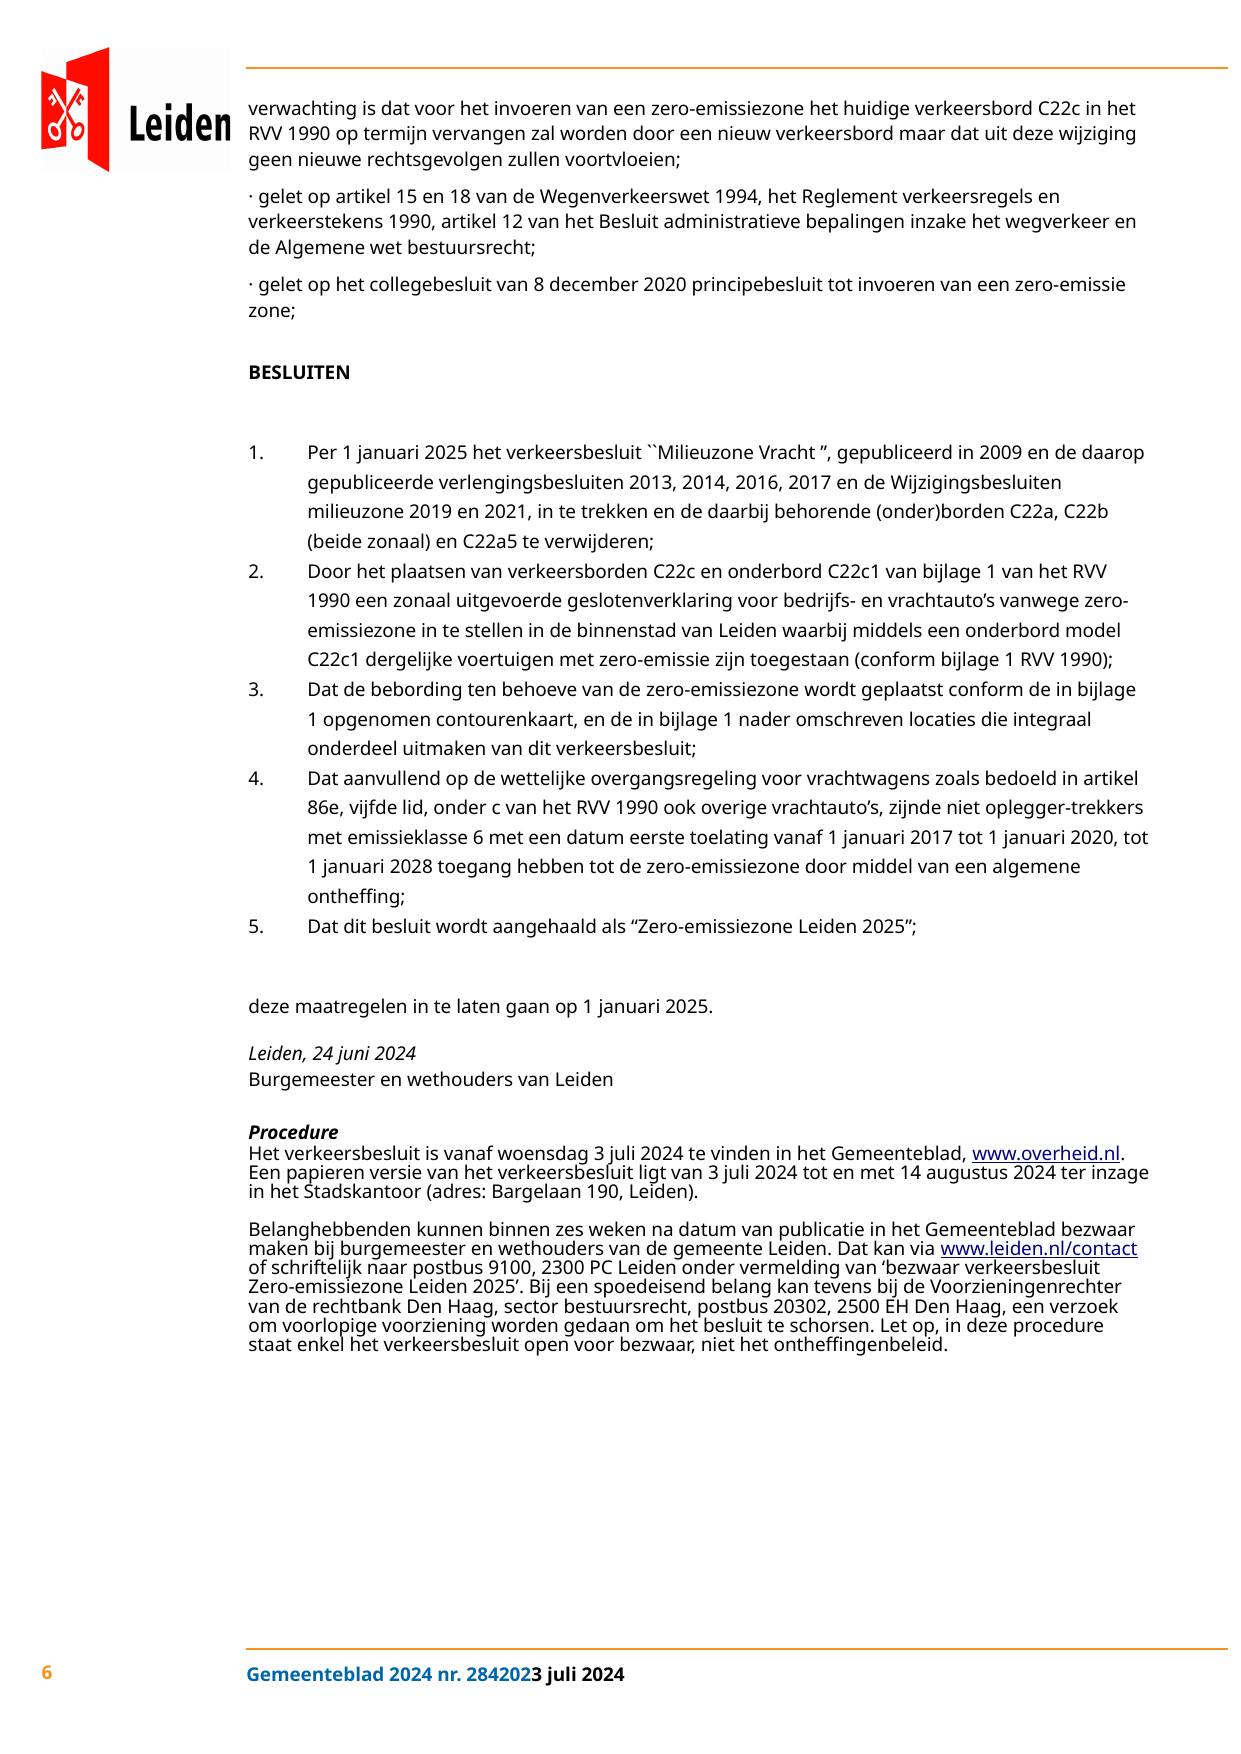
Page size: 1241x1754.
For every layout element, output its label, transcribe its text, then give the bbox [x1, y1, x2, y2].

list Dat de bebording ten behoeve van de zero-emissiezone wordt geplaatst conform de in bijlage 1 opgenomen contourenkaart, en de in bijlage 1 nader omschreven locaties die integraal onderdeel uitmaken van dit verkeersbesluit; [248, 676, 1152, 761]
text Belanghebbenden kunnen binnen zes weken na datum van publicatie in het Gemeenteblad bezwaar maken bij burgemeester en wethouders van de gemeente Leiden. Dat kan via www.leiden.nl/contact of schriftelijk naar postbus 9100, 2300 PC Leiden onder vermelding van ‘bezwaar verkeersbesluit Zero-emissiezone Leiden 2025’. Bij een spoedeisend belang kan tevens bij de Voorzieningenrechter van de rechtbank Den Haag, sector bestuursrecht, postbus 20302, 2500 EH Den Haag, een verzoek om voorlopige voorziening worden gedaan om het besluit te schorsen. Let op, in deze procedure staat enkel het verkeersbesluit open voor bezwaar, niet het ontheffingenbeleid. [248, 1221, 1152, 1355]
text Leiden, 24 juni 2024 [248, 1041, 1152, 1066]
text Burgemeester en wethouders van Leiden [248, 1066, 1152, 1092]
text Procedure [248, 1119, 1152, 1145]
list Door het plaatsen van verkeersborden C22c en onderbord C22c1 van bijlage 1 van het RVV 1990 een zonaal uitgevoerde geslotenverklaring voor bedrijfs- en vrachtauto’s vanwege zero-emissiezone in te stellen in de binnenstad van Leiden waarbij middels een onderbord model C22c1 dergelijke voertuigen met zero-emissie zijn toegestaan (conform bijlage 1 RVV 1990); [248, 558, 1152, 672]
text · gelet op het collegebesluit van 8 december 2020 principebesluit tot invoeren van een zero-emissie zone; [248, 271, 1152, 322]
text Het verkeersbesluit is vanaf woensdag 3 juli 2024 te vinden in het Gemeenteblad, www.overheid.nl. Een papieren versie van het verkeersbesluit ligt van 3 juli 2024 tot en met 14 augustus 2024 ter inzage in het Stadskantoor (adres: Bargelaan 190, Leiden). [248, 1145, 1152, 1203]
text · gelet op artikel 15 en 18 van de Wegenverkeerswet 1994, het Reglement verkeersregels en verkeerstekens 1990, artikel 12 van het Besluit administratieve bepalingen inzake het wegverkeer en de Algemene wet bestuursrecht; [248, 183, 1152, 260]
picture [41, 47, 231, 172]
text deze maatregelen in te laten gaan op 1 januari 2025. [248, 993, 1152, 1018]
list Dat aanvullend op de wettelijke overgangsregeling voor vrachtwagens zoals bedoeld in artikel 86e, vijfde lid, onder c van het RVV 1990 ook overige vrachtauto’s, zijnde niet oplegger-trekkers met emissieklasse 6 met een datum eerste toelating vanaf 1 januari 2017 tot 1 januari 2020, tot 1 januari 2028 toegang hebben tot de zero-emissiezone door middel van een algemene ontheffing; [248, 765, 1152, 909]
text verwachting is dat voor het invoeren van een zero-emissiezone het huidige verkeersbord C22c in het RVV 1990 op termijn vervangen zal worden door een nieuw verkeersbord maar dat uit deze wijziging geen nieuwe rechtsgevolgen zullen voortvloeien; [248, 95, 1152, 172]
list Per 1 januari 2025 het verkeersbesluit ``Milieuzone Vracht ”, gepubliceerd in 2009 en de daarop gepubliceerde verlengingsbesluiten 2013, 2014, 2016, 2017 en de Wijzigingsbesluiten milieuzone 2019 en 2021, in te trekken en de daarbij behorende (onder)borden C22a, C22b (beide zonaal) en C22a5 te verwijderen; [248, 439, 1152, 554]
list Dat dit besluit wordt aangehaald als “Zero-emissiezone Leiden 2025”; [248, 913, 1152, 938]
text BESLUITEN [248, 359, 1152, 385]
